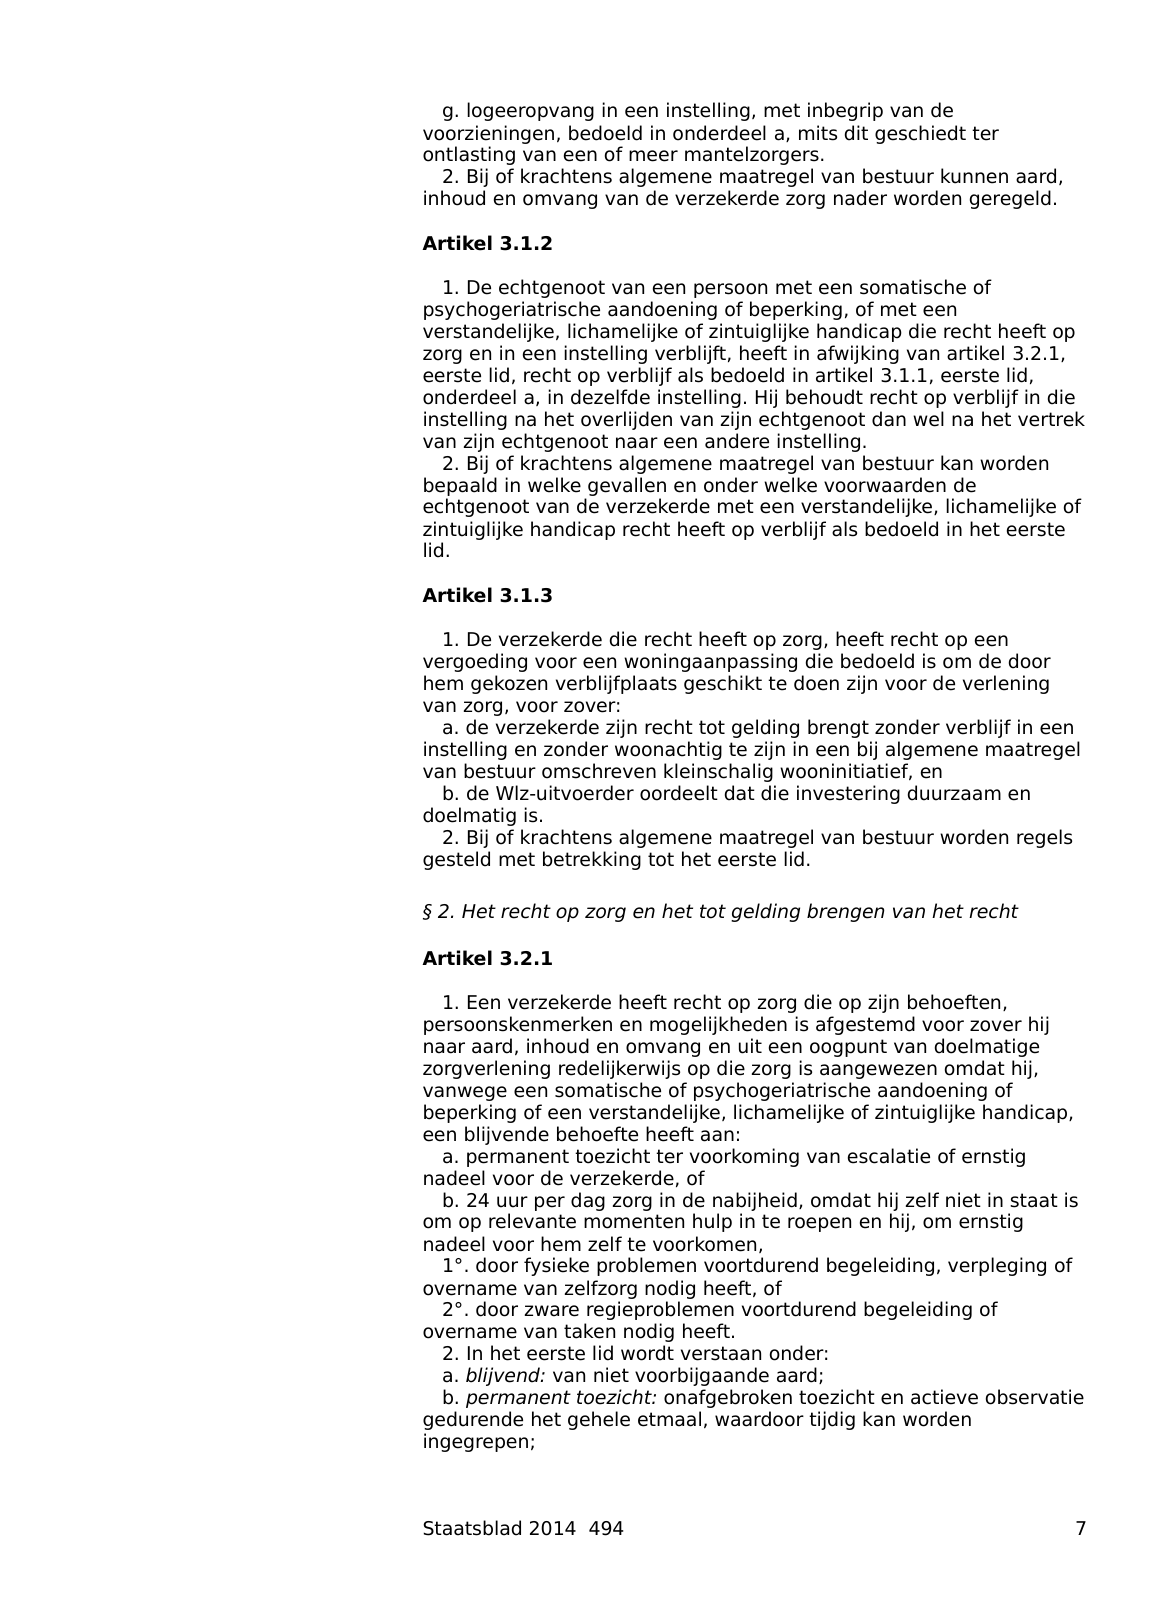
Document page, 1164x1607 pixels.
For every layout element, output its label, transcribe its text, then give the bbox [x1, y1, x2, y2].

text 2. Bij of krachtens algemene maatregel van bestuur kunnen aard, inhoud en omvang van de verzekerde zorg nader worden geregeld. [422, 166, 1087, 210]
subtitle § 2. Het recht op zorg en het tot gelding brengen van het recht [422, 901, 1087, 922]
text a. permanent toezicht ter voorkoming van escalatie of ernstig nadeel voor de verzekerde, of [422, 1146, 1087, 1189]
text 1. De verzekerde die recht heeft op zorg, heeft recht op een vergoeding voor een woningaanpassing die bedoeld is om de door hem gekozen verblijfplaats geschikt te doen zijn voor de verlening van zorg, voor zover: [422, 629, 1087, 717]
subtitle Artikel 3.2.1 [422, 947, 1087, 969]
text a. blijvend: van niet voorbijgaande aard; [422, 1365, 1087, 1387]
text 1°. door fysieke problemen voortdurend begeleiding, verpleging of overname van zelfzorg nodig heeft, of [422, 1255, 1087, 1299]
text 2. In het eerste lid wordt verstaan onder: [422, 1343, 1087, 1365]
text 2°. door zware regieproblemen voortdurend begeleiding of overname van taken nodig heeft. [422, 1299, 1087, 1343]
subtitle Artikel 3.1.3 [422, 584, 1087, 607]
text a. de verzekerde zijn recht tot gelding brengt zonder verblijf in een instelling en zonder woonachtig te zijn in een bij algemene maatregel van bestuur omschreven kleinschalig wooninitiatief, en [422, 717, 1087, 783]
text 1. Een verzekerde heeft recht op zorg die op zijn behoeften, persoonskenmerken en mogelijkheden is afgestemd voor zover hij naar aard, inhoud en omvang en uit een oogpunt van doelmatige zorgverlening redelijkerwijs op die zorg is aangewezen omdat hij, vanwege een somatische of psychogeriatrische aandoening of beperking of een verstandelijke, lichamelijke of zintuiglijke handicap, een blijvende behoefte heeft aan: [422, 992, 1087, 1146]
text b. 24 uur per dag zorg in de nabijheid, omdat hij zelf niet in staat is om op relevante momenten hulp in te roepen en hij, om ernstig nadeel voor hem zelf te voorkomen, [422, 1189, 1087, 1255]
subtitle Artikel 3.1.2 [422, 232, 1087, 254]
text 2. Bij of krachtens algemene maatregel van bestuur kan worden bepaald in welke gevallen en onder welke voorwaarden de echtgenoot van de verzekerde met een verstandelijke, lichamelijke of zintuiglijke handicap recht heeft op verblijf als bedoeld in het eerste lid. [422, 452, 1087, 562]
text b. de Wlz-uitvoerder oordeelt dat die investering duurzaam en doelmatig is. [422, 783, 1087, 827]
text b. permanent toezicht: onafgebroken toezicht en actieve observatie gedurende het gehele etmaal, waardoor tijdig kan worden ingegrepen; [422, 1387, 1087, 1453]
text g. logeeropvang in een instelling, met inbegrip van de voorzieningen, bedoeld in onderdeel a, mits dit geschiedt ter ontlasting van een of meer mantelzorgers. [422, 100, 1087, 166]
text 1. De echtgenoot van een persoon met een somatische of psychogeriatrische aandoening of beperking, of met een verstandelijke, lichamelijke of zintuiglijke handicap die recht heeft op zorg en in een instelling verblijft, heeft in afwijking van artikel 3.2.1, eerste lid, recht op verblijf als bedoeld in artikel 3.1.1, eerste lid, onderdeel a, in dezelfde instelling. Hij behoudt recht op verblijf in die instelling na het overlijden van zijn echtgenoot dan wel na het vertrek van zijn echtgenoot naar een andere instelling. [422, 277, 1087, 452]
text 2. Bij of krachtens algemene maatregel van bestuur worden regels gesteld met betrekking tot het eerste lid. [422, 827, 1087, 871]
